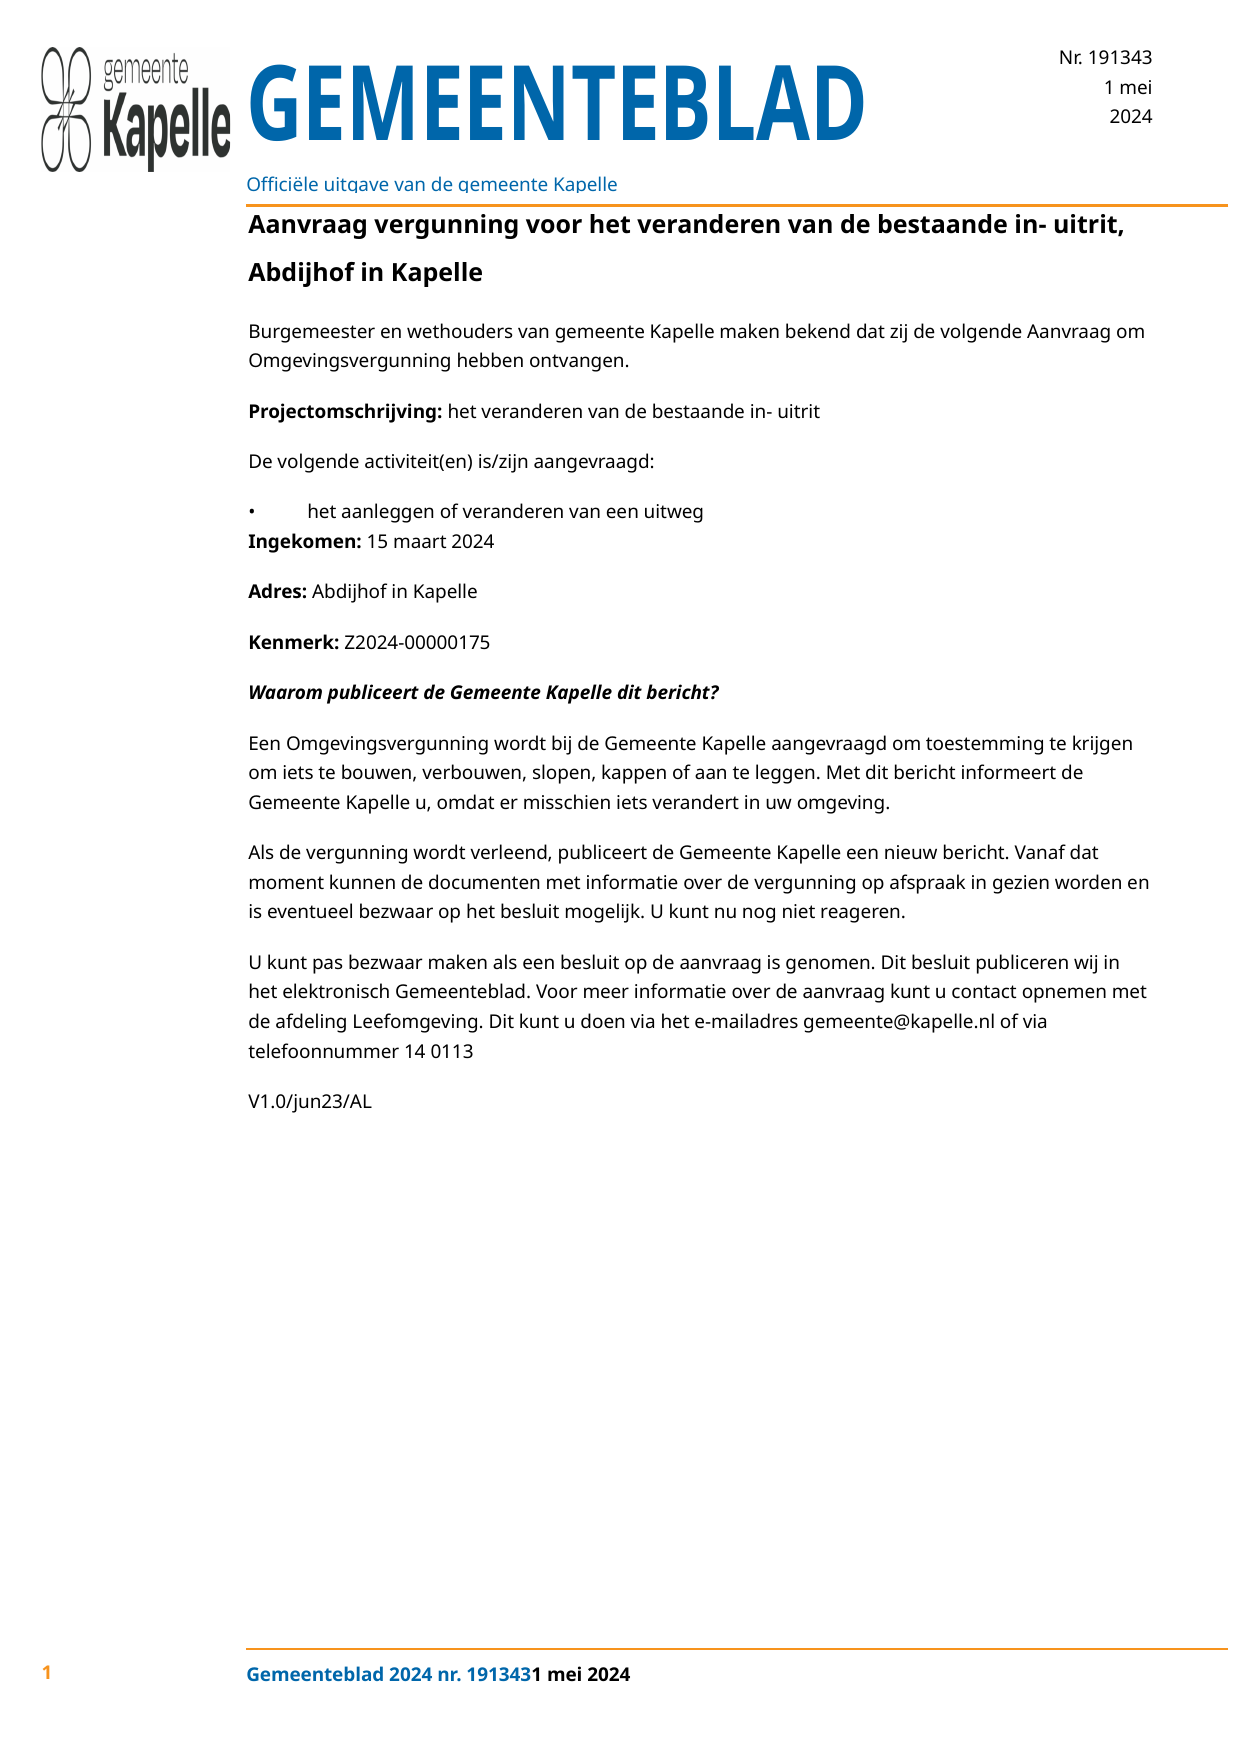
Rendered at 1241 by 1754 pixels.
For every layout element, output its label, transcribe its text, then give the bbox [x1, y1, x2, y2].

text Projectomschrijving: het veranderen van de bestaande in- uitrit [248, 398, 1152, 424]
text Burgemeester en wethouders van gemeente Kapelle maken bekend dat zij de volgende Aanvraag om Omgevingsvergunning hebben ontvangen. [248, 318, 1152, 373]
text Adres: Abdijhof in Kapelle [248, 579, 1152, 604]
text Als de vergunning wordt verleend, publiceert de Gemeente Kapelle een nieuw bericht. Vanaf dat moment kunnen de documenten met informatie over de vergunning op afspraak in gezien worden en is eventueel bezwaar op het besluit mogelijk. U kunt nu nog niet reageren. [248, 839, 1152, 924]
text Kenmerk: Z2024-00000175 [248, 629, 1152, 655]
text Ingekomen: 15 maart 2024 [248, 528, 1152, 554]
list het aanleggen of veranderen van een uitweg [248, 499, 1152, 524]
text Aanvraag vergunning voor het veranderen van de bestaande in- uitrit, Abdijhof in Kapelle [248, 207, 1152, 288]
picture [41, 47, 231, 172]
text U kunt pas bezwaar maken als een besluit op de aanvraag is genomen. Dit besluit publiceren wij in het elektronisch Gemeenteblad. Voor meer informatie over de aanvraag kunt u contact opnemen met de afdeling Leefomgeving. Dit kunt u doen via het e-mailadres gemeente@kapelle.nl of via telefoonnummer 14 0113 [248, 949, 1152, 1064]
text V1.0/jun23/AL [248, 1088, 1152, 1114]
text De volgende activiteit(en) is/zijn aangevraagd: [248, 448, 1152, 474]
text Waarom publiceert de Gemeente Kapelle dit bericht? [248, 679, 1152, 705]
text Een Omgevingsvergunning wordt bij de Gemeente Kapelle aangevraagd om toestemming te krijgen om iets te bouwen, verbouwen, slopen, kappen of aan te leggen. Met dit bericht informeert de Gemeente Kapelle u, omdat er misschien iets verandert in uw omgeving. [248, 730, 1152, 815]
